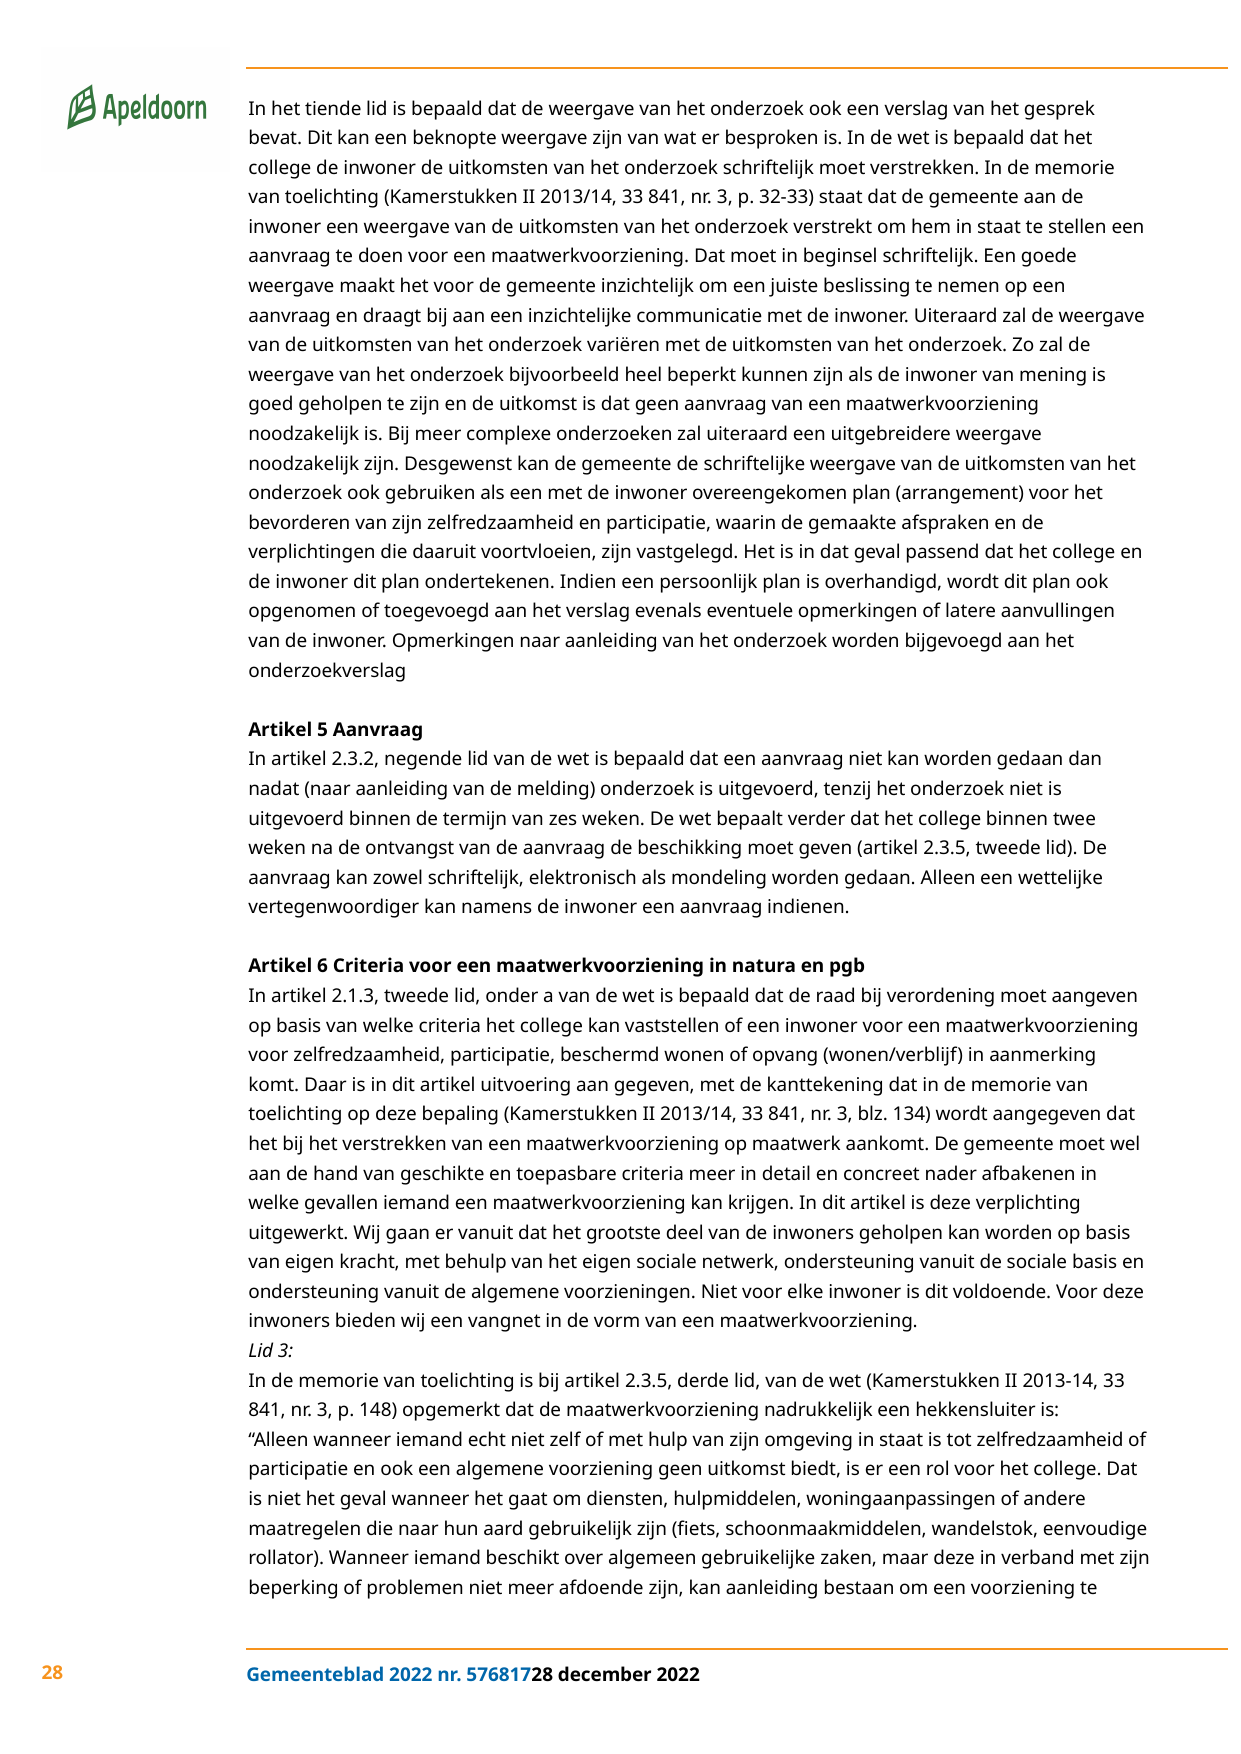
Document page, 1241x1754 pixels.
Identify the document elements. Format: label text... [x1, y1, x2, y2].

text In het tiende lid is bepaald dat de weergave van het onderzoek ook een verslag van het gesprek bevat. Dit kan een beknopte weergave zijn van wat er besproken is. In de wet is bepaald dat het college de inwoner de uitkomsten van het onderzoek schriftelijk moet verstrekken. In de memorie van toelichting (Kamerstukken II 2013/14, 33 841, nr. 3, p. 32-33) staat dat de gemeente aan de inwoner een weergave van de uitkomsten van het onderzoek verstrekt om hem in staat te stellen een aanvraag te doen voor een maatwerkvoorziening. Dat moet in beginsel schriftelijk. Een goede weergave maakt het voor de gemeente inzichtelijk om een juiste beslissing te nemen op een aanvraag en draagt bij aan een inzichtelijke communicatie met de inwoner. Uiteraard zal de weergave van de uitkomsten van het onderzoek variëren met de uitkomsten van het onderzoek. Zo zal de weergave van het onderzoek bijvoorbeeld heel beperkt kunnen zijn als de inwoner van mening is goed geholpen te zijn en de uitkomst is dat geen aanvraag van een maatwerkvoorziening noodzakelijk is. Bij meer complexe onderzoeken zal uiteraard een uitgebreidere weergave noodzakelijk zijn. Desgewenst kan de gemeente de schriftelijke weergave van de uitkomsten van het onderzoek ook gebruiken als een met de inwoner overeengekomen plan (arrangement) voor het bevorderen van zijn zelfredzaamheid en participatie, waarin de gemaakte afspraken en de verplichtingen die daaruit voortvloeien, zijn vastgelegd. Het is in dat geval passend dat het college en de inwoner dit plan ondertekenen. Indien een persoonlijk plan is overhandigd, wordt dit plan ook opgenomen of toegevoegd aan het verslag evenals eventuele opmerkingen of latere aanvullingen van de inwoner. Opmerkingen naar aanleiding van het onderzoek worden bijgevoegd aan het onderzoekverslag [248, 95, 1152, 683]
text In de memorie van toelichting is bij artikel 2.3.5, derde lid, van de wet (Kamerstukken II 2013-14, 33 841, nr. 3, p. 148) opgemerkt dat de maatwerkvoorziening nadrukkelijk een hekkensluiter is: [248, 1367, 1152, 1422]
text Artikel 6 Criteria voor een maatwerkvoorziening in natura en pgb [248, 953, 1152, 978]
text In artikel 2.1.3, tweede lid, onder a van de wet is bepaald dat de raad bij verordening moet aangeven op basis van welke criteria het college kan vaststellen of een inwoner voor een maatwerkvoorziening voor zelfredzaamheid, participatie, beschermd wonen of opvang (wonen/verblijf) in aanmerking komt. Daar is in dit artikel uitvoering aan gegeven, met de kanttekening dat in de memorie van toelichting op deze bepaling (Kamerstukken II 2013/14, 33 841, nr. 3, blz. 134) wordt aangegeven dat het bij het verstrekken van een maatwerkvoorziening op maatwerk aankomt. De gemeente moet wel aan de hand van geschikte en toepasbare criteria meer in detail en concreet nader afbakenen in welke gevallen iemand een maatwerkvoorziening kan krijgen. In dit artikel is deze verplichting uitgewerkt. Wij gaan er vanuit dat het grootste deel van de inwoners geholpen kan worden op basis van eigen kracht, met behulp van het eigen sociale netwerk, ondersteuning vanuit de sociale basis en ondersteuning vanuit de algemene voorzieningen. Niet voor elke inwoner is dit voldoende. Voor deze inwoners bieden wij een vangnet in de vorm van een maatwerkvoorziening. [248, 982, 1152, 1333]
text “Alleen wanneer iemand echt niet zelf of met hulp van zijn omgeving in staat is tot zelfredzaamheid of participatie en ook een algemene voorziening geen uitkomst biedt, is er een rol voor het college. Dat is niet het geval wanneer het gaat om diensten, hulpmiddelen, woningaanpassingen of andere maatregelen die naar hun aard gebruikelijk zijn (fiets, schoonmaakmiddelen, wandelstok, eenvoudige rollator). Wanneer iemand beschikt over algemeen gebruikelijke zaken, maar deze in verband met zijn beperking of problemen niet meer afdoende zijn, kan aanleiding bestaan om een voorziening te [248, 1426, 1152, 1600]
text Artikel 5 Aanvraag [248, 716, 1152, 742]
text Lid 3: [248, 1337, 1152, 1363]
picture [41, 47, 231, 172]
text In artikel 2.3.2, negende lid van de wet is bepaald dat een aanvraag niet kan worden gedaan dan nadat (naar aanleiding van de melding) onderzoek is uitgevoerd, tenzij het onderzoek niet is uitgevoerd binnen de termijn van zes weken. De wet bepaalt verder dat het college binnen twee weken na de ontvangst van de aanvraag de beschikking moet geven (artikel 2.3.5, tweede lid). De aanvraag kan zowel schriftelijk, elektronisch als mondeling worden gedaan. Alleen een wettelijke vertegenwoordiger kan namens de inwoner een aanvraag indienen. [248, 746, 1152, 919]
